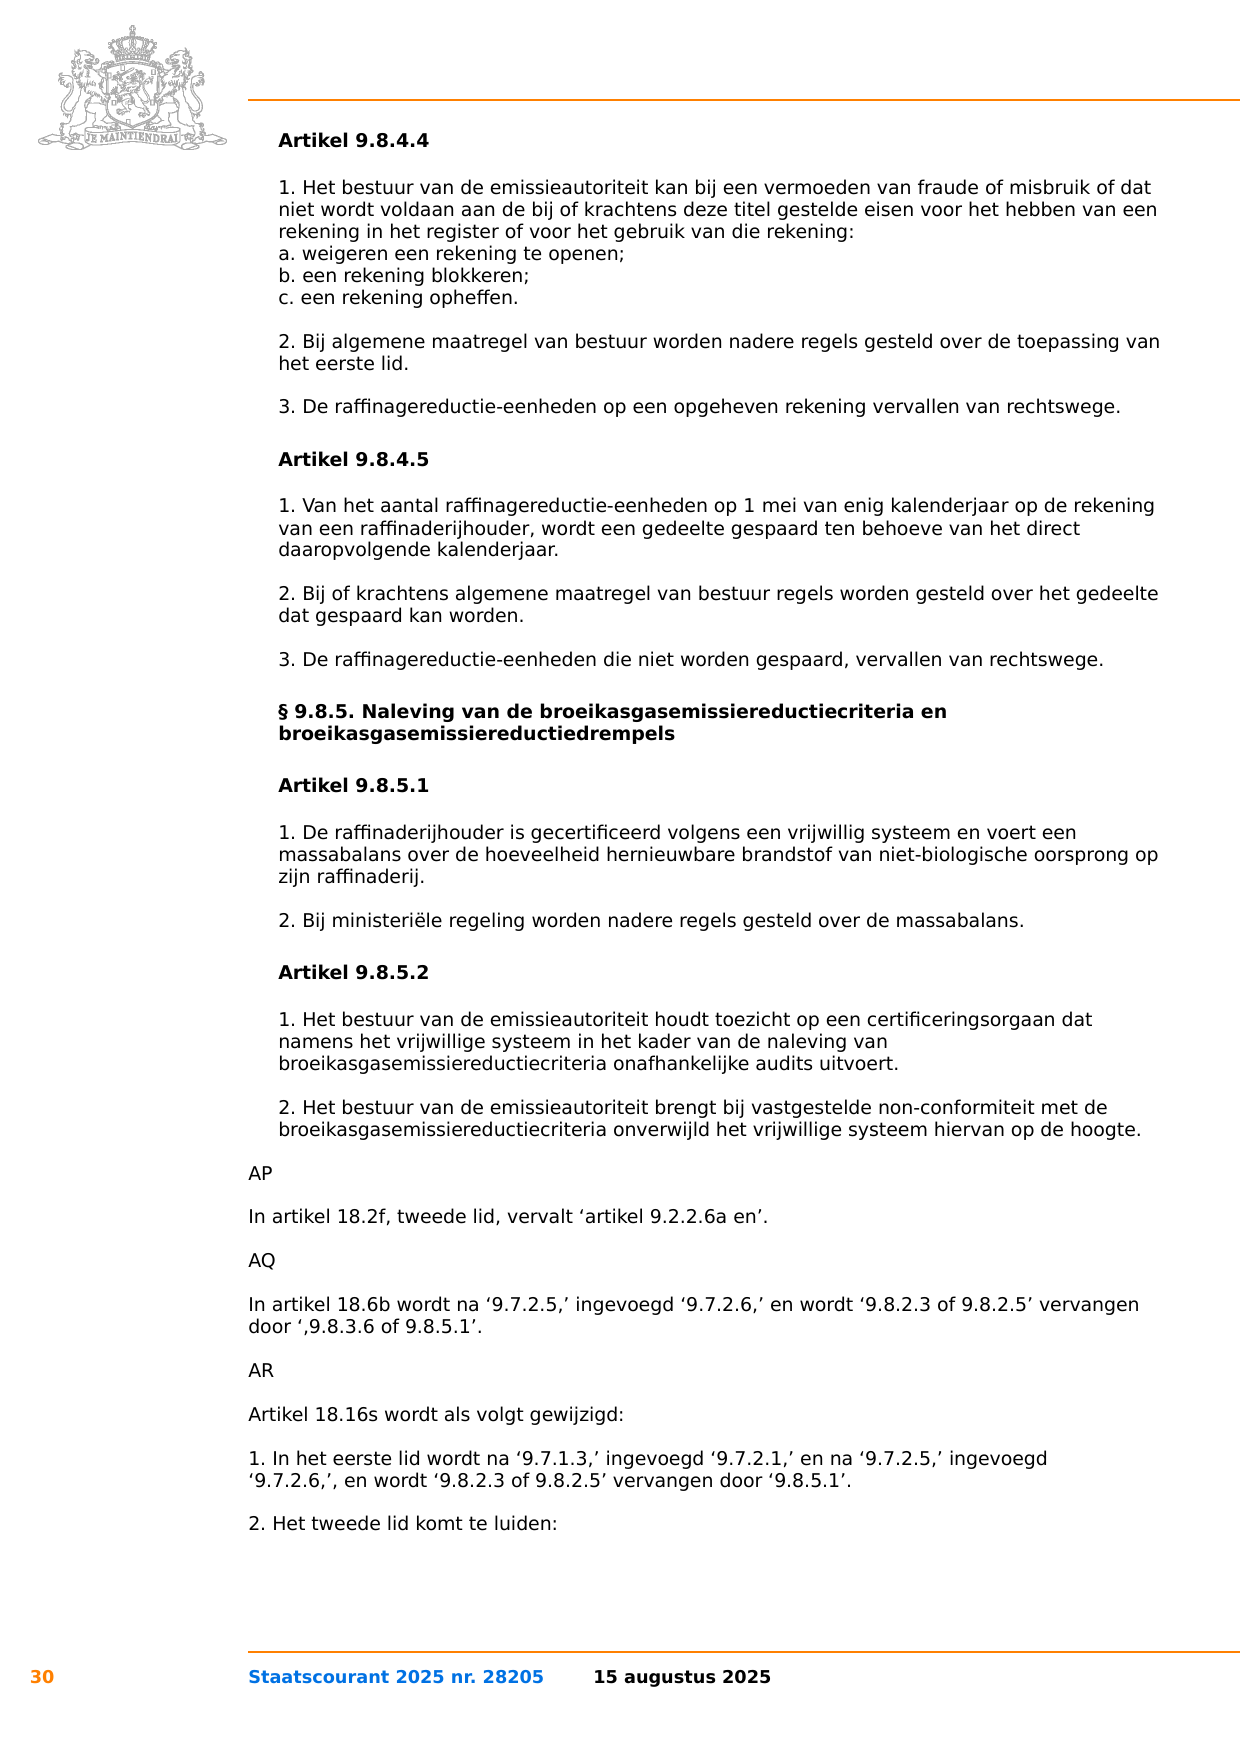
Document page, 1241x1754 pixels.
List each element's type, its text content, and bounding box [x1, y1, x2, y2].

text AR [248, 1360, 1163, 1382]
text 2. Bij algemene maatregel van bestuur worden nadere regels gesteld over de toepassing van het eerste lid. [278, 331, 1163, 374]
subtitle Artikel 9.8.4.4 [278, 130, 1163, 152]
text c. een rekening opheffen. [278, 287, 1163, 309]
text AQ [248, 1250, 1163, 1272]
text Artikel 18.16s wordt als volgt gewijzigd: [248, 1404, 1163, 1426]
text 1. Het bestuur van de emissieautoriteit kan bij een vermoeden van fraude of misbruik of dat niet wordt voldaan aan de bij of krachtens deze titel gestelde eisen voor het hebben van een rekening in het register of voor het gebruik van die rekening: [278, 177, 1163, 243]
text 1. De raffinaderijhouder is gecertificeerd volgens een vrijwillig systeem en voert een massabalans over de hoeveelheid hernieuwbare brandstof van niet-biologische oorsprong op zijn raffinaderij. [278, 822, 1163, 888]
text 1. In het eerste lid wordt na ‘9.7.1.3,’ ingevoegd ‘9.7.2.1,’ en na ‘9.7.2.5,’ ingevoegd ‘9.7.2.6,’, en wordt ‘9.8.2.3 of 9.8.2.5’ vervangen door ‘9.8.5.1’. [248, 1447, 1163, 1491]
text b. een rekening blokkeren; [278, 265, 1163, 287]
text 3. De raffinagereductie-eenheden die niet worden gespaard, vervallen van rechtswege. [278, 649, 1163, 671]
text 1. Het bestuur van de emissieautoriteit houdt toezicht op een certificeringsorgaan dat namens het vrijwillige systeem in het kader van de naleving van broeikasgasemissiereductiecriteria onafhankelijke audits uitvoert. [278, 1009, 1163, 1075]
picture [38, 25, 227, 150]
text 2. Bij ministeriële regeling worden nadere regels gesteld over de massabalans. [278, 910, 1163, 932]
text In artikel 18.2f, tweede lid, vervalt ‘artikel 9.2.2.6a en’. [248, 1206, 1163, 1228]
text 1. Van het aantal raffinagereductie-eenheden op 1 mei van enig kalenderjaar op de rekening van een raffinaderijhouder, wordt een gedeelte gespaard ten behoeve van het direct daaropvolgende kalenderjaar. [278, 495, 1163, 561]
text 3. De raffinagereductie-eenheden op een opgeheven rekening vervallen van rechtswege. [278, 396, 1163, 418]
text 2. Bij of krachtens algemene maatregel van bestuur regels worden gesteld over het gedeelte dat gespaard kan worden. [278, 583, 1163, 627]
text 2. Het bestuur van de emissieautoriteit brengt bij vastgestelde non-conformiteit met de broeikasgasemissiereductiecriteria onverwijld het vrijwillige systeem hiervan op de hoogte. [278, 1097, 1163, 1141]
text a. weigeren een rekening te openen; [278, 243, 1163, 265]
subtitle Artikel 9.8.5.2 [278, 962, 1163, 984]
subtitle Artikel 9.8.5.1 [278, 775, 1163, 797]
subtitle Artikel 9.8.4.5 [278, 448, 1163, 470]
text In artikel 18.6b wordt na ‘9.7.2.5,’ ingevoegd ‘9.7.2.6,’ en wordt ‘9.8.2.3 of 9.8.2.5’ vervangen door ‘,9.8.3.6 of 9.8.5.1’. [248, 1294, 1163, 1338]
text AP [248, 1162, 1163, 1184]
subtitle § 9.8.5. Naleving van de broeikasgasemissiereductiecriteria en broeikasgasemissiereductiedrempels [278, 701, 1163, 745]
text 2. Het tweede lid komt te luiden: [248, 1513, 1163, 1535]
